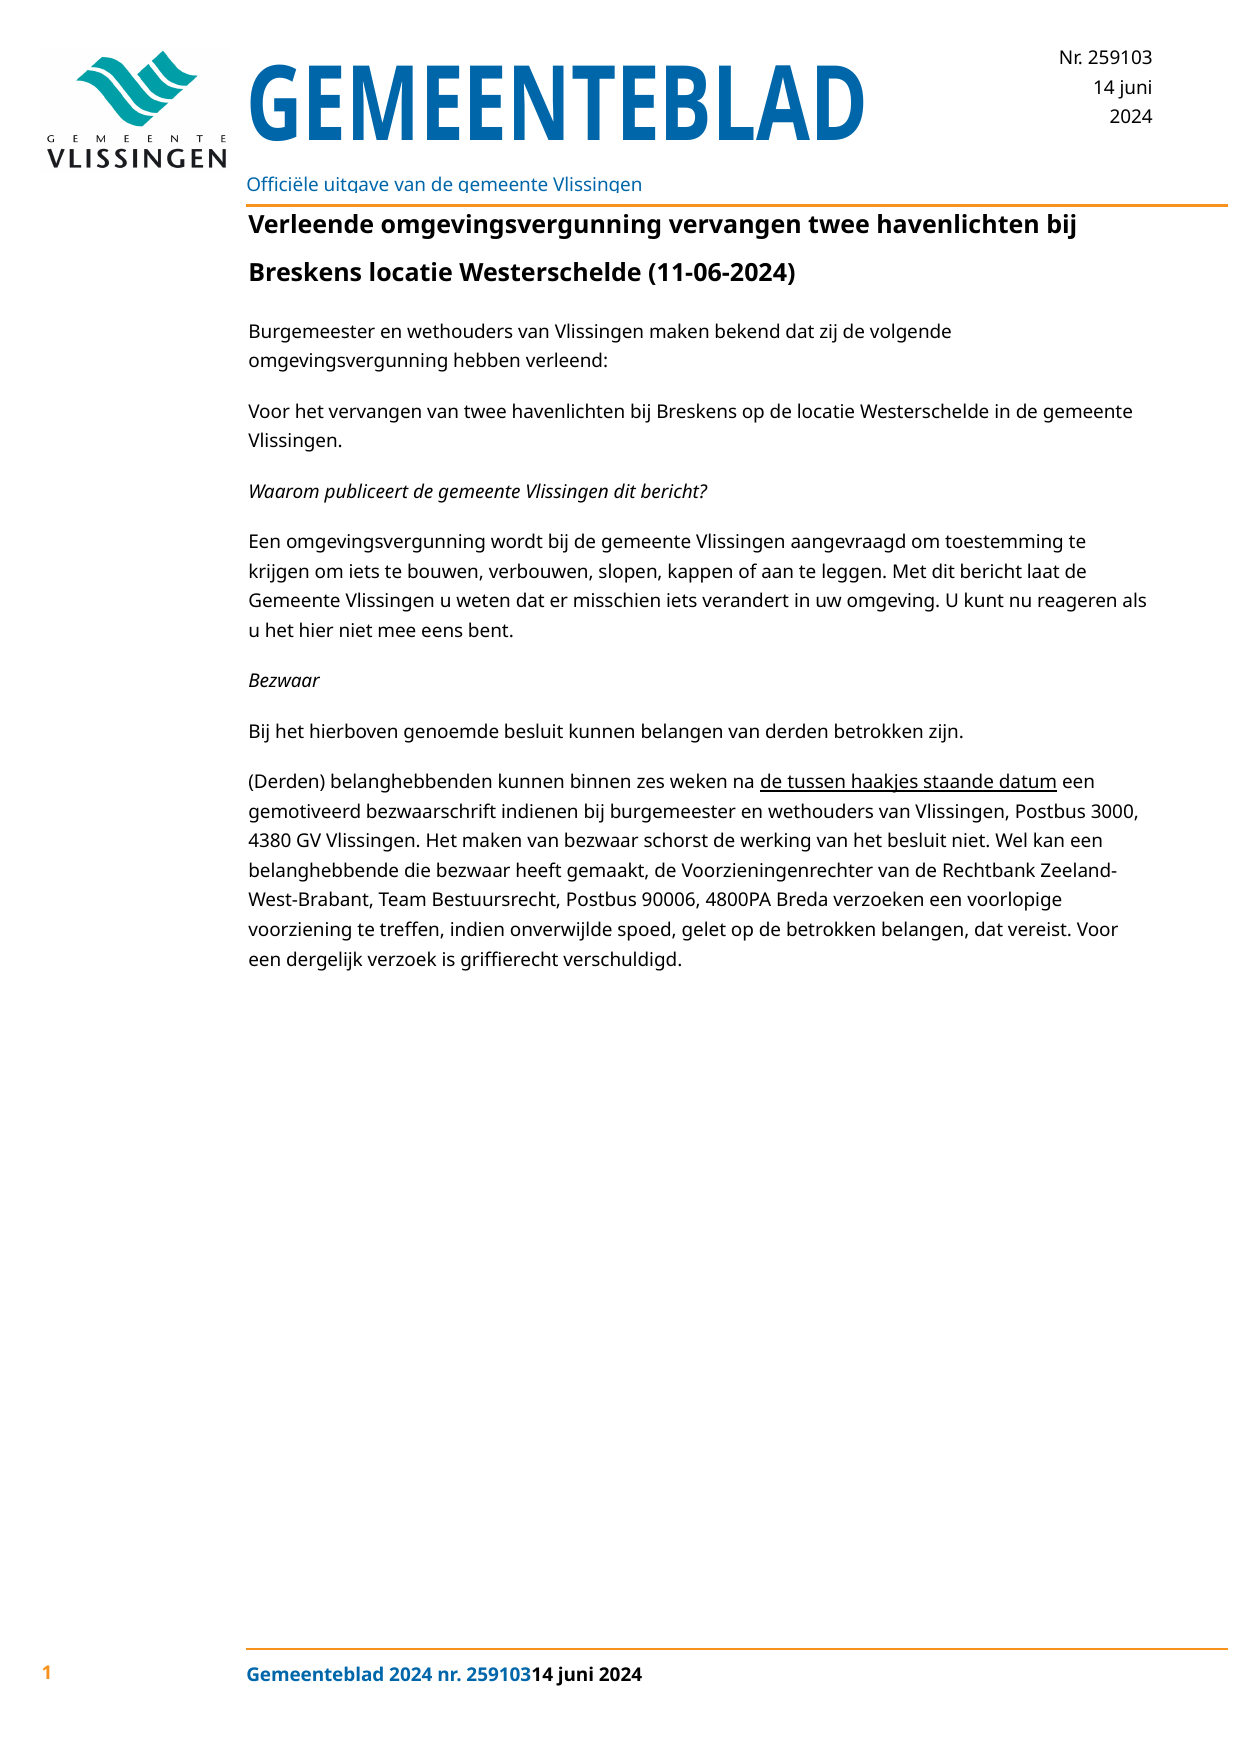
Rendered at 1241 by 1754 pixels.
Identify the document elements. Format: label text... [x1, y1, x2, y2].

text Verleende omgevingsvergunning vervangen twee havenlichten bij Breskens locatie Westerschelde (11-06-2024) [248, 207, 1152, 288]
text Bezwaar [248, 667, 1152, 693]
text Een omgevingsvergunning wordt bij de gemeente Vlissingen aangevraagd om toestemming te krijgen om iets te bouwen, verbouwen, slopen, kappen of aan te leggen. Met dit bericht laat de Gemeente Vlissingen u weten dat er misschien iets verandert in uw omgeving. U kunt nu reageren als u het hier niet mee eens bent. [248, 528, 1152, 643]
text Bij het hierboven genoemde besluit kunnen belangen van derden betrokken zijn. [248, 718, 1152, 744]
picture [41, 47, 231, 172]
text (Derden) belanghebbenden kunnen binnen zes weken na de tussen haakjes staande datum een gemotiveerd bezwaarschrift indienen bij burgemeester en wethouders van Vlissingen, Postbus 3000, 4380 GV Vlissingen. Het maken van bezwaar schorst de werking van het besluit niet. Wel kan een belanghebbende die bezwaar heeft gemaakt, de Voorzieningenrechter van de Rechtbank Zeeland-West-Brabant, Team Bestuursrecht, Postbus 90006, 4800PA Breda verzoeken een voorlopige voorziening te treffen, indien onverwijlde spoed, gelet op de betrokken belangen, dat vereist. Voor een dergelijk verzoek is griffierecht verschuldigd. [248, 768, 1152, 972]
text Waarom publiceert de gemeente Vlissingen dit bericht? [248, 478, 1152, 504]
text Voor het vervangen van twee havenlichten bij Breskens op de locatie Westerschelde in de gemeente Vlissingen. [248, 398, 1152, 453]
text Burgemeester en wethouders van Vlissingen maken bekend dat zij de volgende omgevingsvergunning hebben verleend: [248, 318, 1152, 373]
